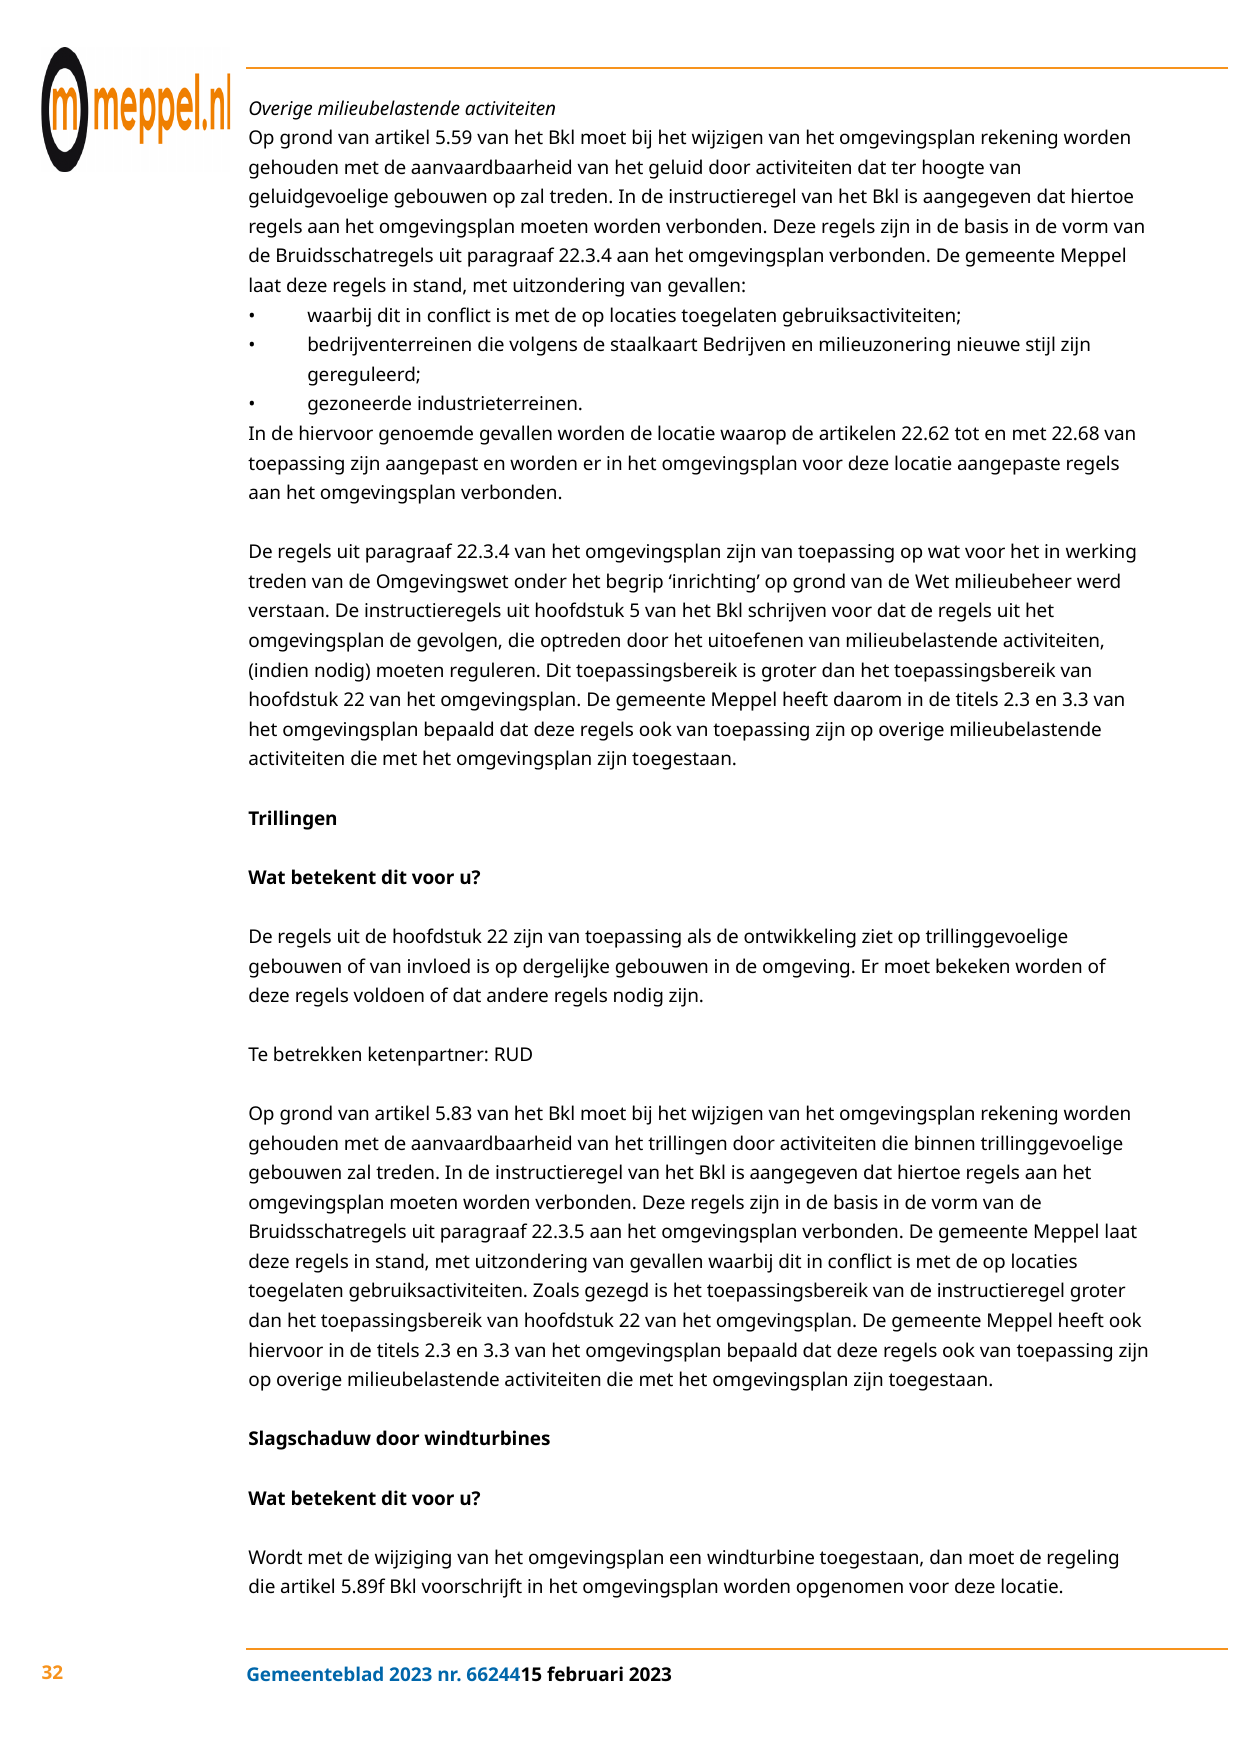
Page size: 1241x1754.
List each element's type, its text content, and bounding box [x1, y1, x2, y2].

text De regels uit paragraaf 22.3.4 van het omgevingsplan zijn van toepassing op wat voor het in werking treden van de Omgevingswet onder het begrip ‘inrichting’ op grond van de Wet milieubeheer werd verstaan. De instructieregels uit hoofdstuk 5 van het Bkl schrijven voor dat de regels uit het omgevingsplan de gevolgen, die optreden door het uitoefenen van milieubelastende activiteiten, (indien nodig) moeten reguleren. Dit toepassingsbereik is groter dan het toepassingsbereik van hoofdstuk 22 van het omgevingsplan. De gemeente Meppel heeft daarom in de titels 2.3 en 3.3 van het omgevingsplan bepaald dat deze regels ook van toepassing zijn op overige milieubelastende activiteiten die met het omgevingsplan zijn toegestaan. [248, 538, 1152, 771]
table_header Wat betekent dit voor u? De regels uit de hoofdstuk 22 zijn van toepassing als de ontwikkeling ziet op trillinggevoelige gebouwen of van invloed is op dergelijke gebouwen in de omgeving. Er moet bekeken worden of deze regels voldoen of dat andere regels nodig zijn. Te betrekken ketenpartner: RUD [248, 864, 1152, 1067]
text In de hiervoor genoemde gevallen worden de locatie waarop de artikelen 22.62 tot en met 22.68 van toepassing zijn aangepast en worden er in het omgevingsplan voor deze locatie aangepaste regels aan het omgevingsplan verbonden. [248, 420, 1152, 505]
text Trillingen [248, 805, 1152, 831]
list bedrijventerreinen die volgens de staalkaart Bedrijven en milieuzonering nieuwe stijl zijn gereguleerd; [248, 331, 1152, 387]
table_header Wat betekent dit voor u? Wordt met de wijziging van het omgevingsplan een windturbine toegestaan, dan moet de regeling die artikel 5.89f Bkl voorschrijft in het omgevingsplan worden opgenomen voor deze locatie. [248, 1485, 1152, 1599]
text Overige milieubelastende activiteiten [248, 95, 1152, 121]
text Slagschaduw door windturbines [248, 1426, 1152, 1451]
list waarbij dit in conflict is met de op locaties toegelaten gebruiksactiviteiten; [248, 302, 1152, 328]
text Op grond van artikel 5.83 van het Bkl moet bij het wijzigen van het omgevingsplan rekening worden gehouden met de aanvaardbaarheid van het trillingen door activiteiten die binnen trillinggevoelige gebouwen zal treden. In de instructieregel van het Bkl is aangegeven dat hiertoe regels aan het omgevingsplan moeten worden verbonden. Deze regels zijn in de basis in de vorm van de Bruidsschatregels uit paragraaf 22.3.5 aan het omgevingsplan verbonden. De gemeente Meppel laat deze regels in stand, met uitzondering van gevallen waarbij dit in conflict is met de op locaties toegelaten gebruiksactiviteiten. Zoals gezegd is het toepassingsbereik van de instructieregel groter dan het toepassingsbereik van hoofdstuk 22 van het omgevingsplan. De gemeente Meppel heeft ook hiervoor in de titels 2.3 en 3.3 van het omgevingsplan bepaald dat deze regels ook van toepassing zijn op overige milieubelastende activiteiten die met het omgevingsplan zijn toegestaan. [248, 1100, 1152, 1392]
picture [41, 47, 231, 172]
list gezoneerde industrieterreinen. [248, 391, 1152, 416]
text Op grond van artikel 5.59 van het Bkl moet bij het wijzigen van het omgevingsplan rekening worden gehouden met de aanvaardbaarheid van het geluid door activiteiten dat ter hoogte van geluidgevoelige gebouwen op zal treden. In de instructieregel van het Bkl is aangegeven dat hiertoe regels aan het omgevingsplan moeten worden verbonden. Deze regels zijn in de basis in de vorm van de Bruidsschatregels uit paragraaf 22.3.4 aan het omgevingsplan verbonden. De gemeente Meppel laat deze regels in stand, met uitzondering van gevallen: [248, 124, 1152, 298]
